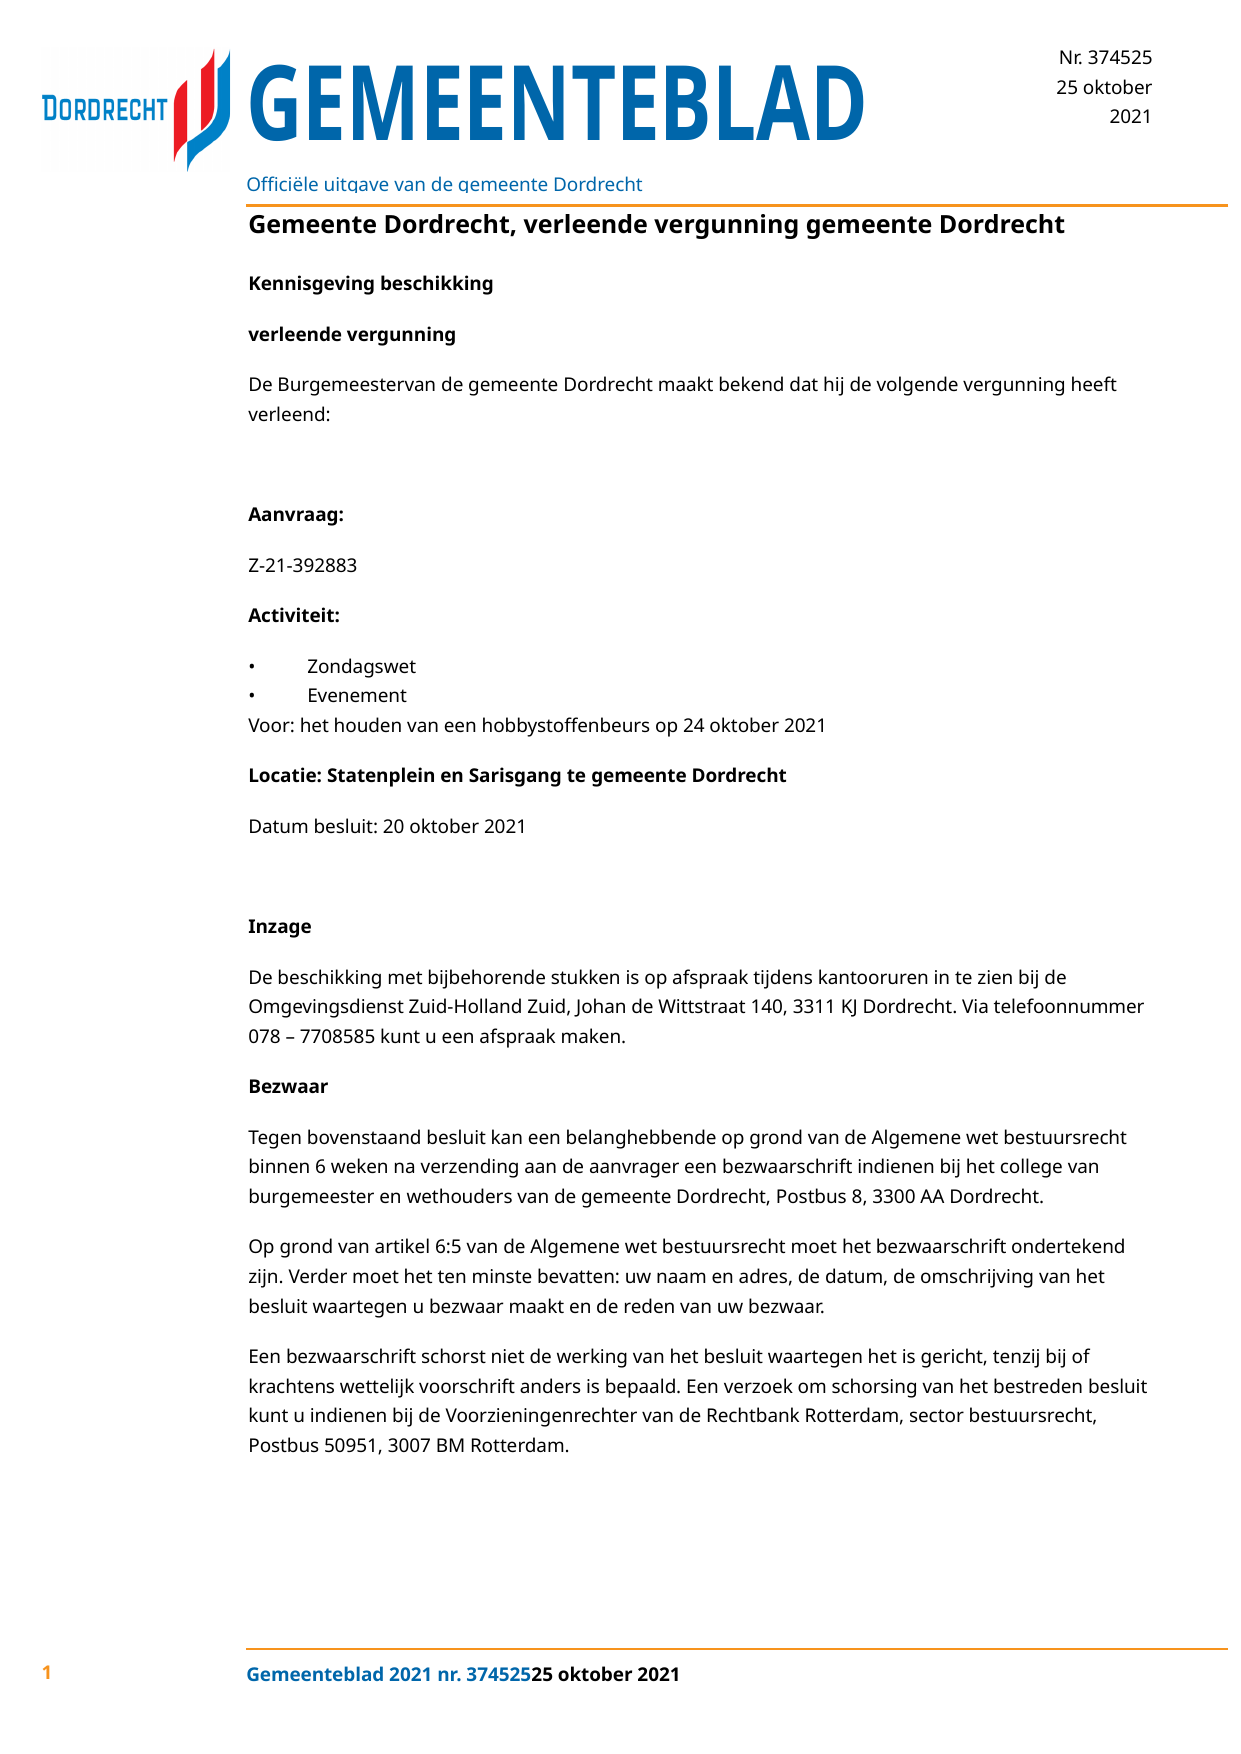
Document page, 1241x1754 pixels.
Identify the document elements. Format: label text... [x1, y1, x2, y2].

text Inzage [248, 914, 1152, 939]
text Bezwaar [248, 1074, 1152, 1099]
text De Burgemeestervan de gemeente Dordrecht maakt bekend dat hij de volgende vergunning heeft verleend: [248, 371, 1152, 426]
text Z-21-392883 [248, 552, 1152, 578]
text Kennisgeving beschikking [248, 270, 1152, 296]
text Gemeente Dordrecht, verleende vergunning gemeente Dordrecht [248, 207, 1152, 241]
text Aanvraag: [248, 502, 1152, 527]
text Tegen bovenstaand besluit kan een belanghebbende op grond van de Algemene wet bestuursrecht binnen 6 weken na verzending aan de aanvrager een bezwaarschrift indienen bij het college van burgemeester en wethouders van de gemeente Dordrecht, Postbus 8, 3300 AA Dordrecht. [248, 1124, 1152, 1209]
picture [41, 47, 231, 172]
text Voor: het houden van een hobbystoffenbeurs op 24 oktober 2021 [248, 712, 1152, 738]
text Een bezwaarschrift schorst niet de werking van het besluit waartegen het is gericht, tenzij bij of krachtens wettelijk voorschrift anders is bepaald. Een verzoek om schorsing van het bestreden besluit kunt u indienen bij de Voorzieningenrechter van de Rechtbank Rotterdam, sector bestuursrecht, Postbus 50951, 3007 BM Rotterdam. [248, 1343, 1152, 1458]
list Evenement [248, 682, 1152, 708]
text Datum besluit: 20 oktober 2021 [248, 813, 1152, 838]
text Locatie: Statenplein en Sarisgang te gemeente Dordrecht [248, 762, 1152, 788]
text verleende vergunning [248, 321, 1152, 346]
text Activiteit: [248, 602, 1152, 628]
list Zondagswet [248, 653, 1152, 678]
text De beschikking met bijbehorende stukken is op afspraak tijdens kantooruren in te zien bij de Omgevingsdienst Zuid-Holland Zuid, Johan de Wittstraat 140, 3311 KJ Dordrecht. Via telefoonnummer 078 – 7708585 kunt u een afspraak maken. [248, 964, 1152, 1049]
text Op grond van artikel 6:5 van de Algemene wet bestuursrecht moet het bezwaarschrift ondertekend zijn. Verder moet het ten minste bevatten: uw naam en adres, de datum, de omschrijving van het besluit waartegen u bezwaar maakt en de reden van uw bezwaar. [248, 1234, 1152, 1318]
